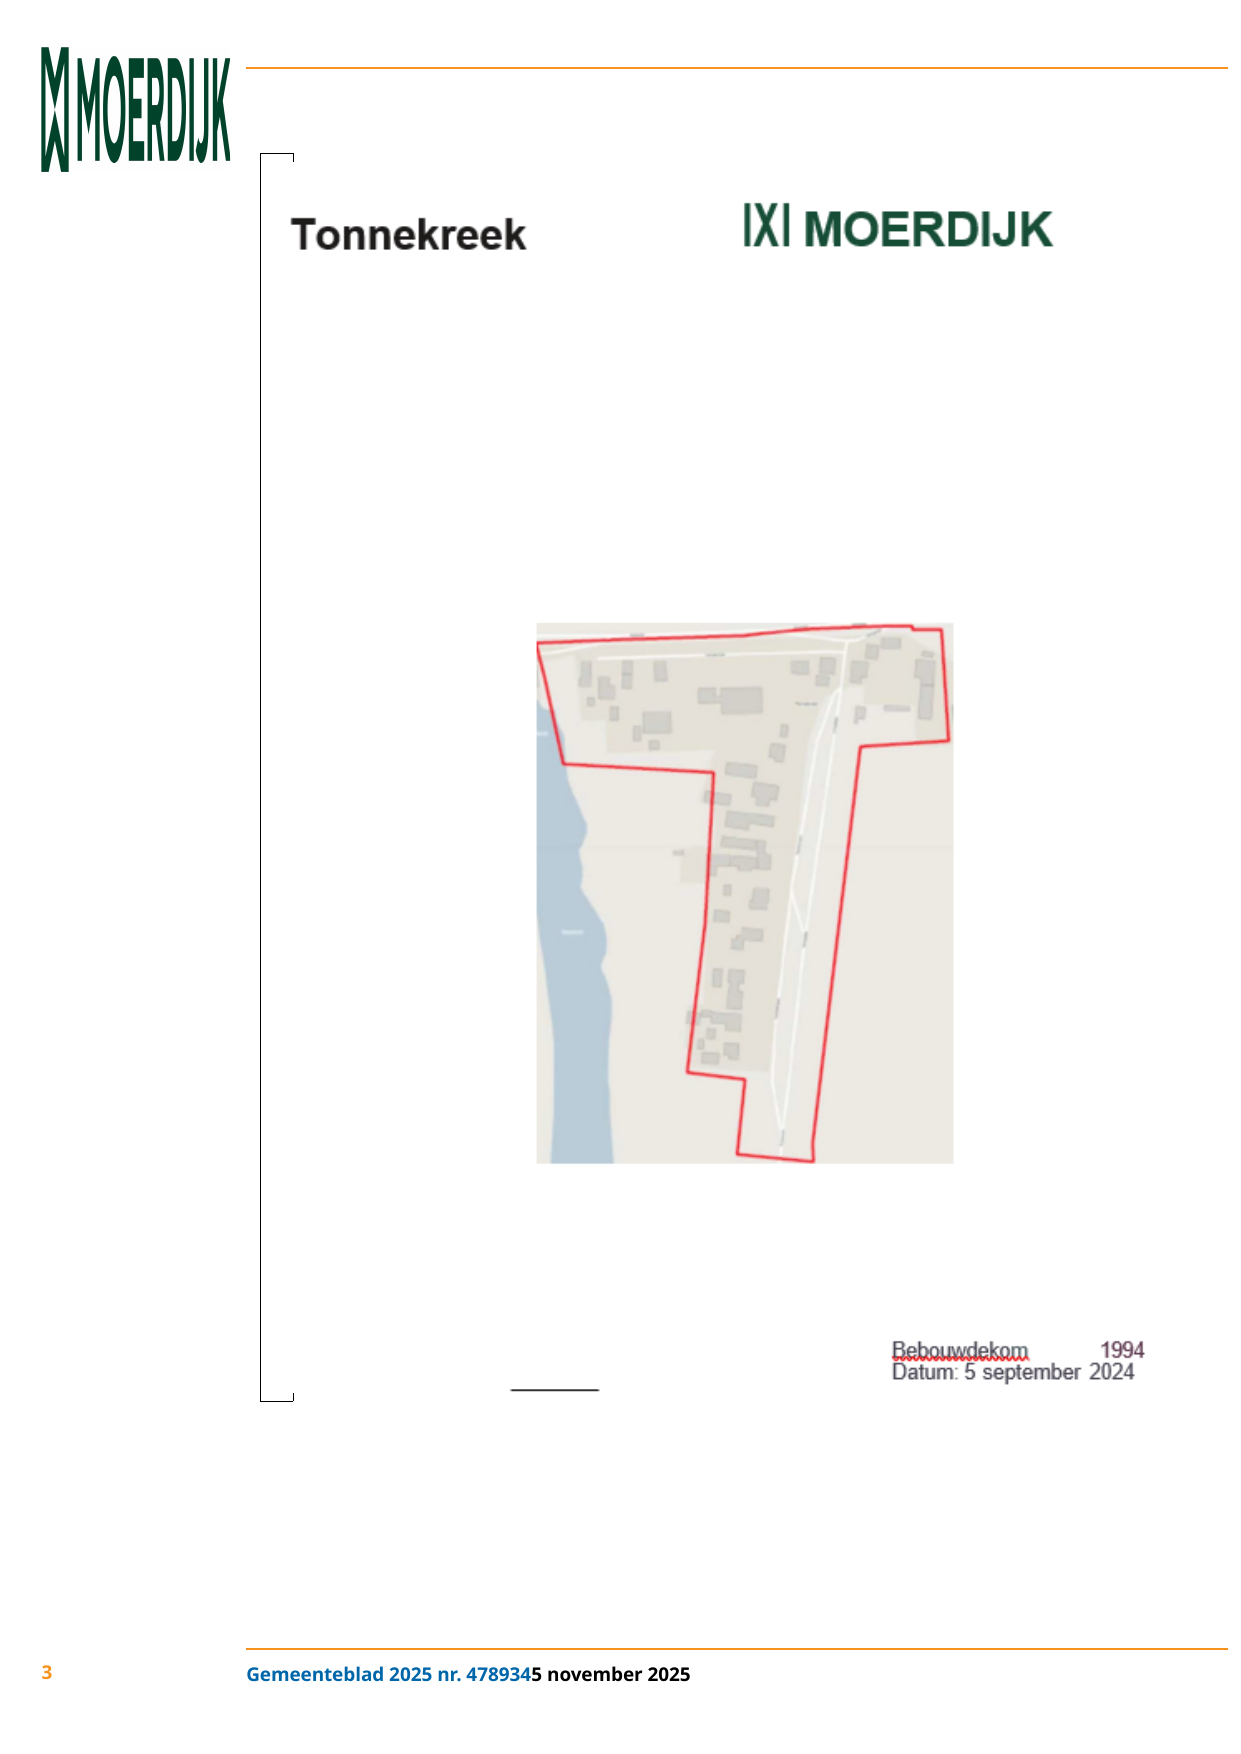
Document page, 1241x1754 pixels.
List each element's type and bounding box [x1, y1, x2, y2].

picture [268, 162, 1173, 1393]
picture [41, 47, 231, 172]
